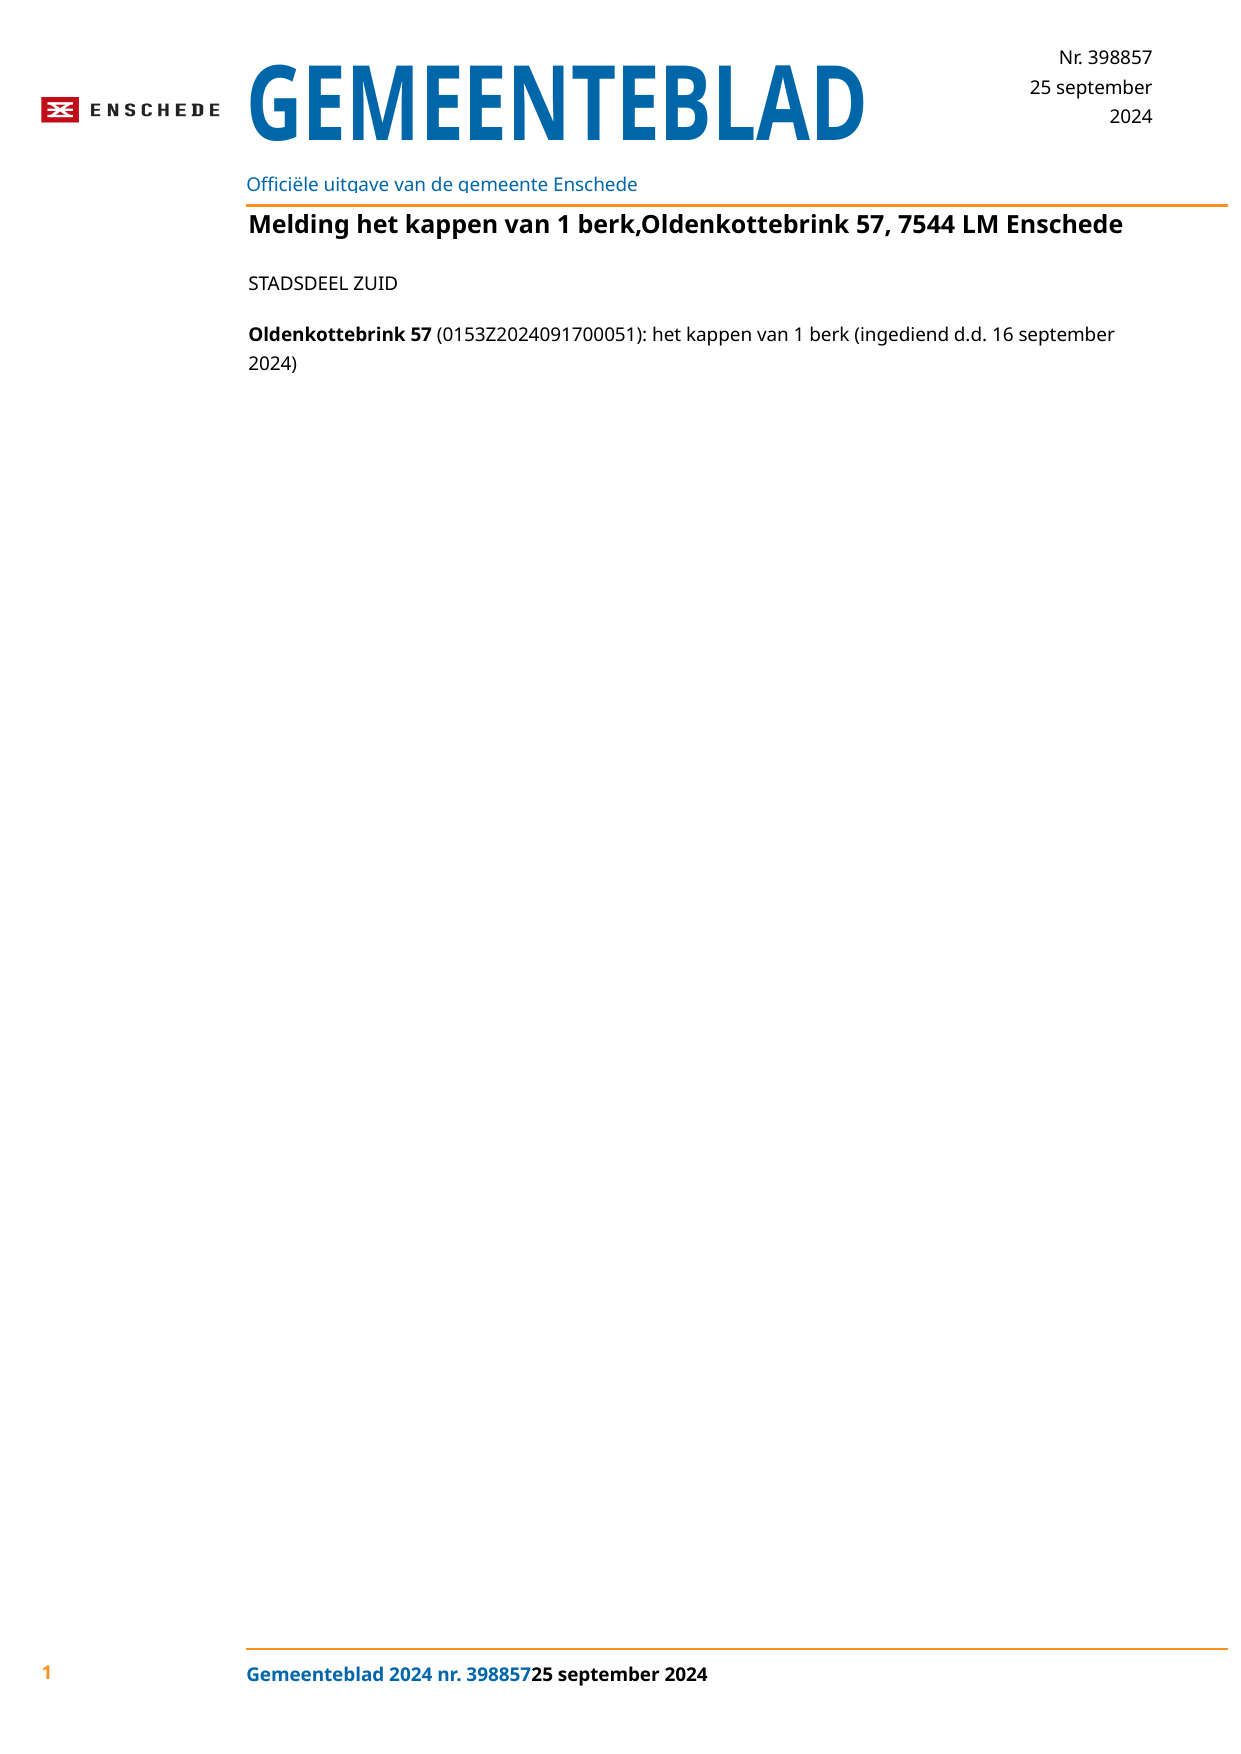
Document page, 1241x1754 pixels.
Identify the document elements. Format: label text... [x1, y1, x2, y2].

text Melding het kappen van 1 berk,Oldenkottebrink 57, 7544 LM Enschede [248, 207, 1152, 241]
picture [41, 47, 231, 172]
text STADSDEEL ZUID [248, 270, 1152, 296]
text Oldenkottebrink 57 (0153Z2024091700051): het kappen van 1 berk (ingediend d.d. 16 september 2024) [248, 321, 1152, 376]
